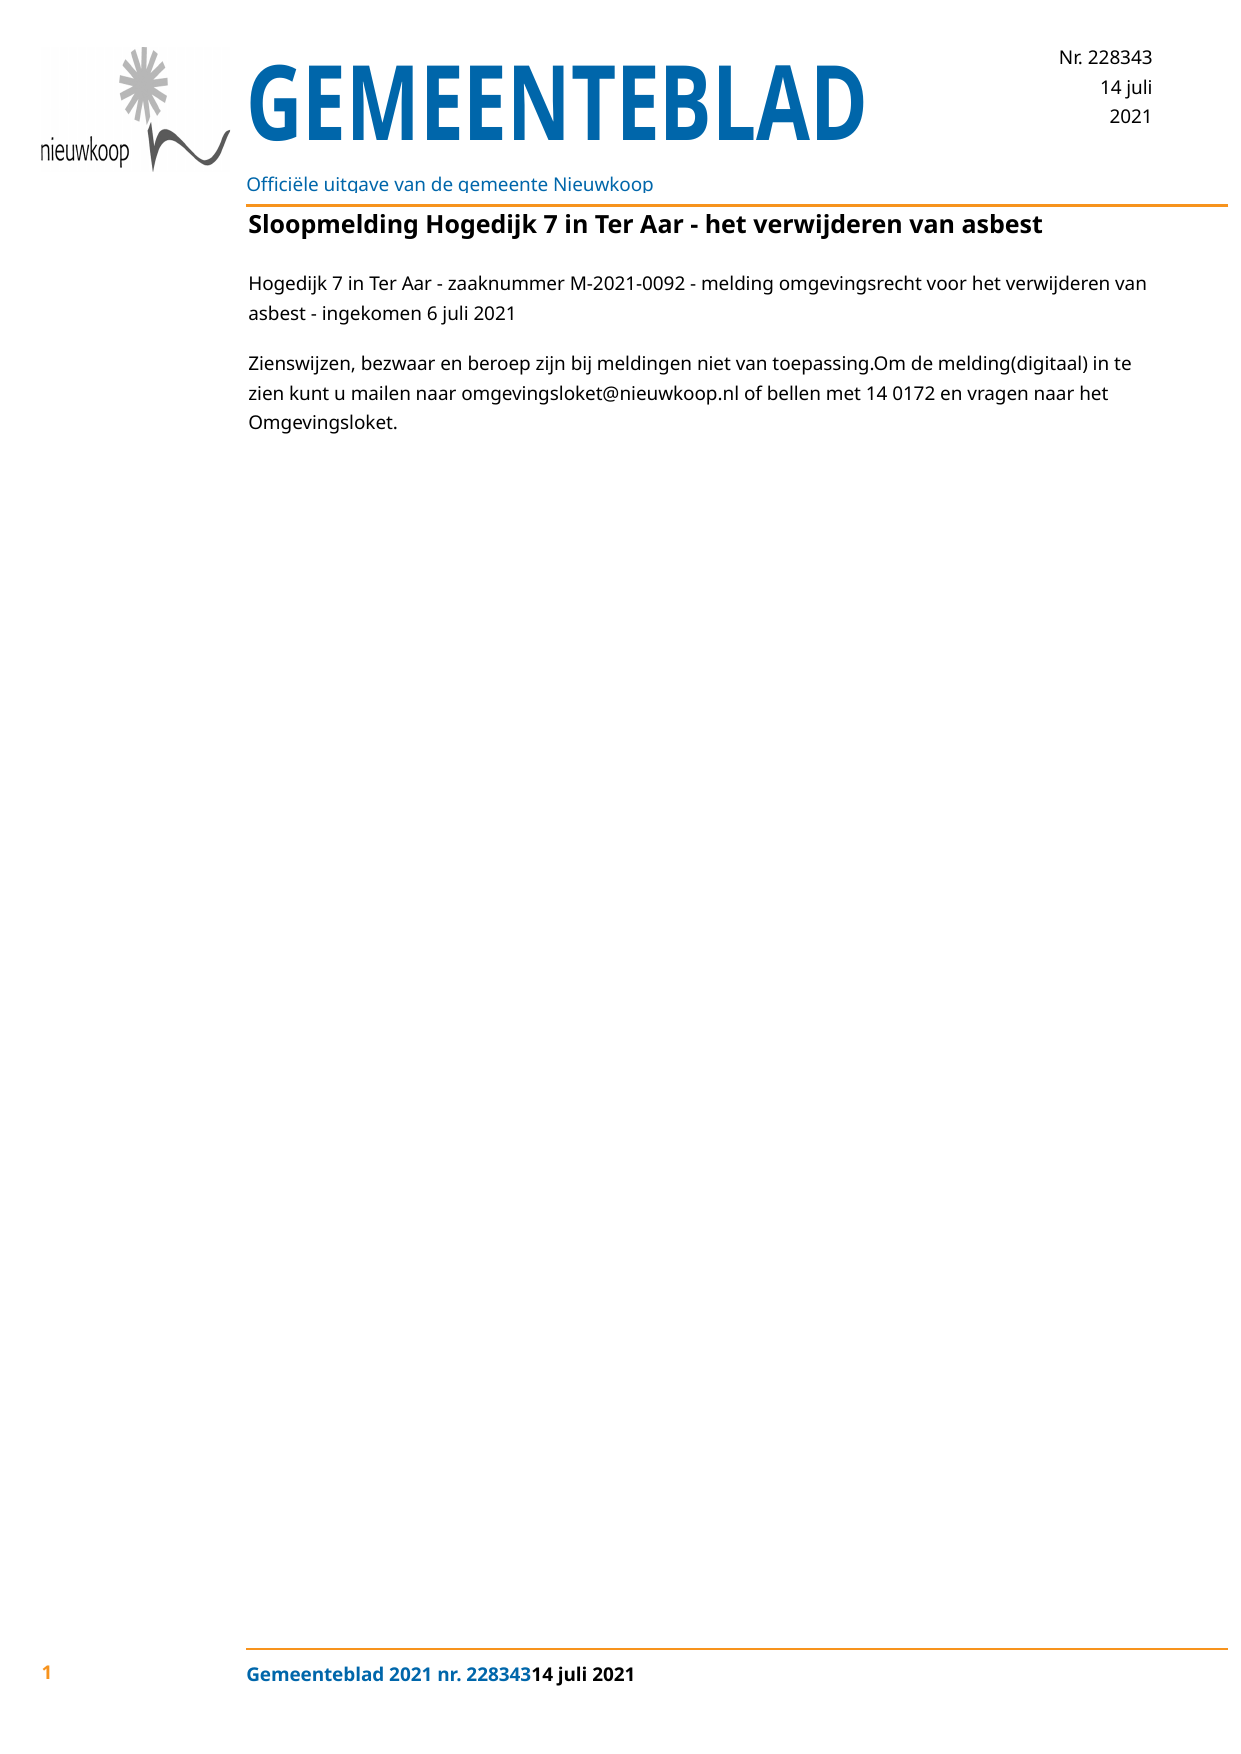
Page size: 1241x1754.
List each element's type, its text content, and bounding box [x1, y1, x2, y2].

text Sloopmelding Hogedijk 7 in Ter Aar - het verwijderen van asbest [248, 207, 1152, 241]
text Zienswijzen, bezwaar en beroep zijn bij meldingen niet van toepassing.Om de melding(digitaal) in te zien kunt u mailen naar omgevingsloket@nieuwkoop.nl of bellen met 14 0172 en vragen naar het Omgevingsloket. [248, 350, 1152, 435]
picture [41, 47, 231, 172]
text Hogedijk 7 in Ter Aar - zaaknummer M-2021-0092 - melding omgevingsrecht voor het verwijderen van asbest - ingekomen 6 juli 2021 [248, 270, 1152, 326]
